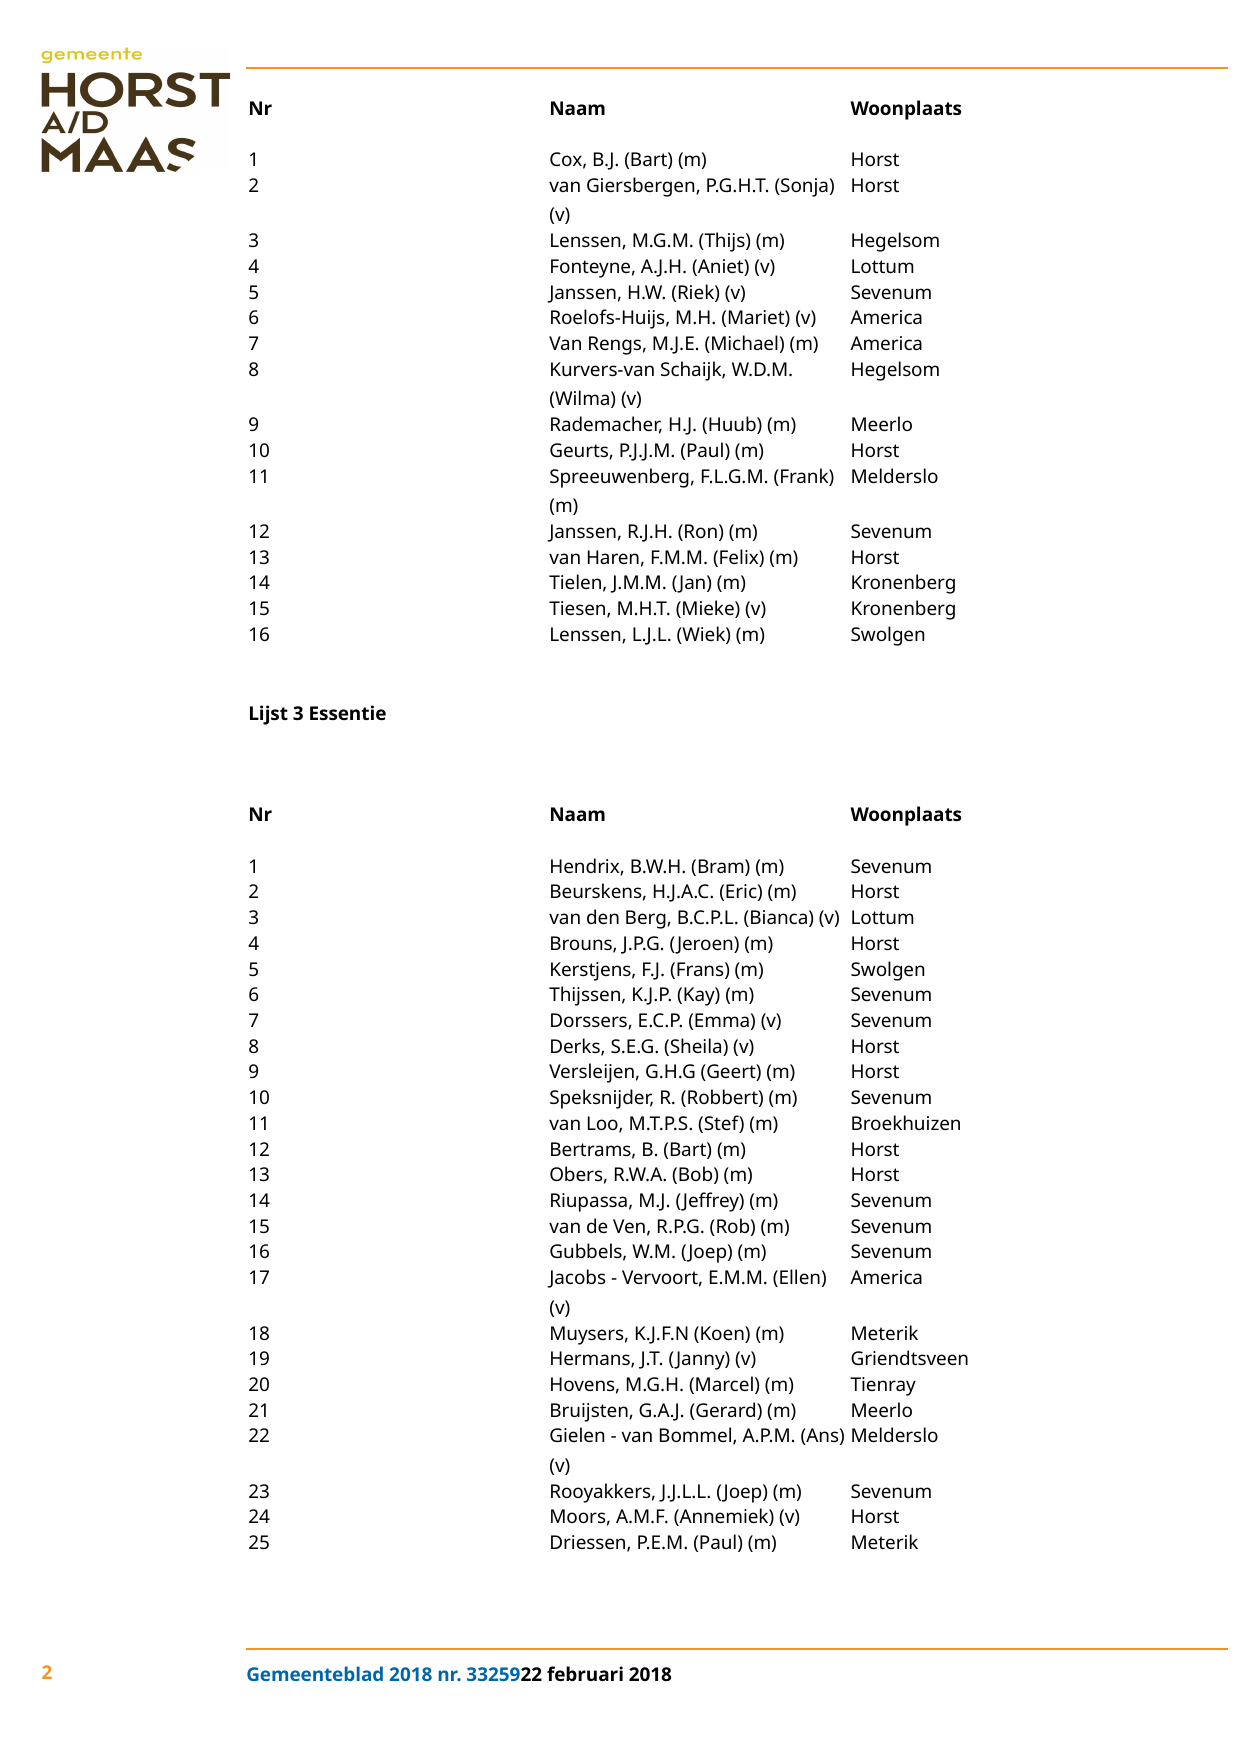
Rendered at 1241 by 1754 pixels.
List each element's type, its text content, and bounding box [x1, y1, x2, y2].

table_cell Sevenum [850, 981, 1152, 1007]
table_cell Gubbels, W.M. (Joep) (m) [549, 1239, 850, 1264]
table_header 1 [248, 146, 549, 172]
table_cell Horst [850, 1059, 1152, 1084]
table_cell Tiesen, M.H.T. (Mieke) (v) [549, 595, 850, 621]
table_cell Sevenum [850, 1187, 1152, 1213]
table_cell Sevenum [850, 1007, 1152, 1033]
table_cell 21 [248, 1397, 549, 1423]
text Lijst 3 Essentie [248, 700, 1152, 726]
table_cell America [850, 305, 1152, 330]
table_header Woonplaats [850, 801, 1152, 827]
table_cell Rademacher, H.J. (Huub) (m) [549, 411, 850, 437]
table_cell Hermans, J.T. (Janny) (v) [549, 1346, 850, 1371]
table_cell Horst [850, 172, 1152, 227]
table_cell Janssen, R.J.H. (Ron) (m) [549, 518, 850, 544]
table_cell Riupassa, M.J. (Jeffrey) (m) [549, 1187, 850, 1213]
table_cell Kronenberg [850, 595, 1152, 621]
table_cell Sevenum [850, 279, 1152, 304]
table_cell Meerlo [850, 411, 1152, 437]
table_cell Horst [850, 1136, 1152, 1162]
table_cell 14 [248, 1187, 549, 1213]
table_header Naam [549, 95, 850, 121]
table_cell 10 [248, 437, 549, 463]
table_cell Hovens, M.G.H. (Marcel) (m) [549, 1371, 850, 1397]
table_cell van de Ven, R.P.G. (Rob) (m) [549, 1213, 850, 1239]
table_cell 5 [248, 279, 549, 304]
table_cell Brouns, J.P.G. (Jeroen) (m) [549, 930, 850, 956]
table_cell 6 [248, 305, 549, 330]
table_cell Sevenum [850, 518, 1152, 544]
table_cell 15 [248, 595, 549, 621]
table_cell Lottum [850, 253, 1152, 279]
table_cell 25 [248, 1530, 549, 1555]
table_cell van Haren, F.M.M. (Felix) (m) [549, 544, 850, 569]
table_cell Bertrams, B. (Bart) (m) [549, 1136, 850, 1162]
table_cell van Giersbergen, P.G.H.T. (Sonja) (v) [549, 172, 850, 227]
table_cell 24 [248, 1504, 549, 1529]
table_cell Spreeuwenberg, F.L.G.M. (Frank) (m) [549, 463, 850, 518]
table_cell Roelofs-Huijs, M.H. (Mariet) (v) [549, 305, 850, 330]
table_cell 18 [248, 1320, 549, 1346]
table_cell 6 [248, 981, 549, 1007]
table_cell 17 [248, 1265, 549, 1320]
table_cell 9 [248, 1059, 549, 1084]
table_cell Janssen, H.W. (Riek) (v) [549, 279, 850, 304]
table_cell Horst [850, 544, 1152, 569]
table_cell America [850, 330, 1152, 356]
table_header Woonplaats [850, 95, 1152, 121]
table_cell 20 [248, 1371, 549, 1397]
table_cell Bruijsten, G.A.J. (Gerard) (m) [549, 1397, 850, 1423]
table_cell Kurvers-van Schaijk, W.D.M. (Wilma) (v) [549, 356, 850, 411]
table_cell van den Berg, B.C.P.L. (Bianca) (v) [549, 904, 850, 930]
table_cell 16 [248, 621, 549, 647]
table_cell 4 [248, 253, 549, 279]
table_cell 4 [248, 930, 549, 956]
table_cell Kronenberg [850, 570, 1152, 595]
table_cell Swolgen [850, 621, 1152, 647]
table_cell 11 [248, 463, 549, 518]
table_cell Muysers, K.J.F.N (Koen) (m) [549, 1320, 850, 1346]
table_cell Geurts, P.J.J.M. (Paul) (m) [549, 437, 850, 463]
table_cell Lottum [850, 904, 1152, 930]
table_cell 8 [248, 1033, 549, 1059]
table_cell Griendtsveen [850, 1346, 1152, 1371]
table_cell 12 [248, 1136, 549, 1162]
table_cell Horst [850, 1162, 1152, 1187]
table_cell 7 [248, 1007, 549, 1033]
table_cell 13 [248, 544, 549, 569]
table_header Cox, B.J. (Bart) (m) [549, 146, 850, 172]
table_cell Dorssers, E.C.P. (Emma) (v) [549, 1007, 850, 1033]
table_header 1 [248, 853, 549, 878]
table_cell Jacobs - Vervoort, E.M.M. (Ellen) (v) [549, 1265, 850, 1320]
table_cell 10 [248, 1084, 549, 1110]
table_header Naam [549, 801, 850, 827]
table_cell 15 [248, 1213, 549, 1239]
table_cell 23 [248, 1478, 549, 1504]
table_header Sevenum [850, 853, 1152, 878]
table_cell Van Rengs, M.J.E. (Michael) (m) [549, 330, 850, 356]
table_cell [248, 827, 549, 853]
table_cell Melderslo [850, 463, 1152, 518]
table_cell Driessen, P.E.M. (Paul) (m) [549, 1530, 850, 1555]
table_cell 13 [248, 1162, 549, 1187]
table_cell Rooyakkers, J.J.L.L. (Joep) (m) [549, 1478, 850, 1504]
table_cell Sevenum [850, 1084, 1152, 1110]
table_header Nr [248, 801, 549, 827]
table_cell 5 [248, 956, 549, 981]
table_cell 2 [248, 172, 549, 227]
table_cell Fonteyne, A.J.H. (Aniet) (v) [549, 253, 850, 279]
table_cell 16 [248, 1239, 549, 1264]
table_header Horst [850, 146, 1152, 172]
table_cell Meterik [850, 1320, 1152, 1346]
table_cell Lenssen, L.J.L. (Wiek) (m) [549, 621, 850, 647]
table_cell Moors, A.M.F. (Annemiek) (v) [549, 1504, 850, 1529]
table_cell Versleijen, G.H.G (Geert) (m) [549, 1059, 850, 1084]
table_cell Beurskens, H.J.A.C. (Eric) (m) [549, 879, 850, 904]
table_cell Hegelsom [850, 356, 1152, 411]
table_cell Horst [850, 930, 1152, 956]
table_cell Melderslo [850, 1423, 1152, 1478]
table_cell 19 [248, 1346, 549, 1371]
table_cell Horst [850, 1504, 1152, 1529]
table_cell Meterik [850, 1530, 1152, 1555]
table_cell Horst [850, 1033, 1152, 1059]
table_cell America [850, 1265, 1152, 1320]
table_cell Sevenum [850, 1239, 1152, 1264]
table_cell Swolgen [850, 956, 1152, 981]
table_cell Horst [850, 437, 1152, 463]
table_cell Speksnijder, R. (Robbert) (m) [549, 1084, 850, 1110]
table_cell Tienray [850, 1371, 1152, 1397]
table_cell [248, 121, 549, 146]
table_cell 3 [248, 228, 549, 253]
table_cell Thijssen, K.J.P. (Kay) (m) [549, 981, 850, 1007]
table_cell 12 [248, 518, 549, 544]
table_cell 3 [248, 904, 549, 930]
table_cell van Loo, M.T.P.S. (Stef) (m) [549, 1110, 850, 1136]
table_cell Meerlo [850, 1397, 1152, 1423]
table_cell 14 [248, 570, 549, 595]
table_cell 22 [248, 1423, 549, 1478]
table_header Nr [248, 95, 549, 121]
table_cell Tielen, J.M.M. (Jan) (m) [549, 570, 850, 595]
table_cell Gielen - van Bommel, A.P.M. (Ans) (v) [549, 1423, 850, 1478]
table_cell 9 [248, 411, 549, 437]
table_cell 2 [248, 879, 549, 904]
table_cell 11 [248, 1110, 549, 1136]
table_cell 8 [248, 356, 549, 411]
table_cell 7 [248, 330, 549, 356]
table_cell Hegelsom [850, 228, 1152, 253]
table_header Hendrix, B.W.H. (Bram) (m) [549, 853, 850, 878]
table_cell Sevenum [850, 1478, 1152, 1504]
picture [41, 47, 231, 172]
table_cell Broekhuizen [850, 1110, 1152, 1136]
table_cell Lenssen, M.G.M. (Thijs) (m) [549, 228, 850, 253]
table_cell Sevenum [850, 1213, 1152, 1239]
table_cell Derks, S.E.G. (Sheila) (v) [549, 1033, 850, 1059]
table_cell Horst [850, 879, 1152, 904]
table_cell Obers, R.W.A. (Bob) (m) [549, 1162, 850, 1187]
table_cell Kerstjens, F.J. (Frans) (m) [549, 956, 850, 981]
